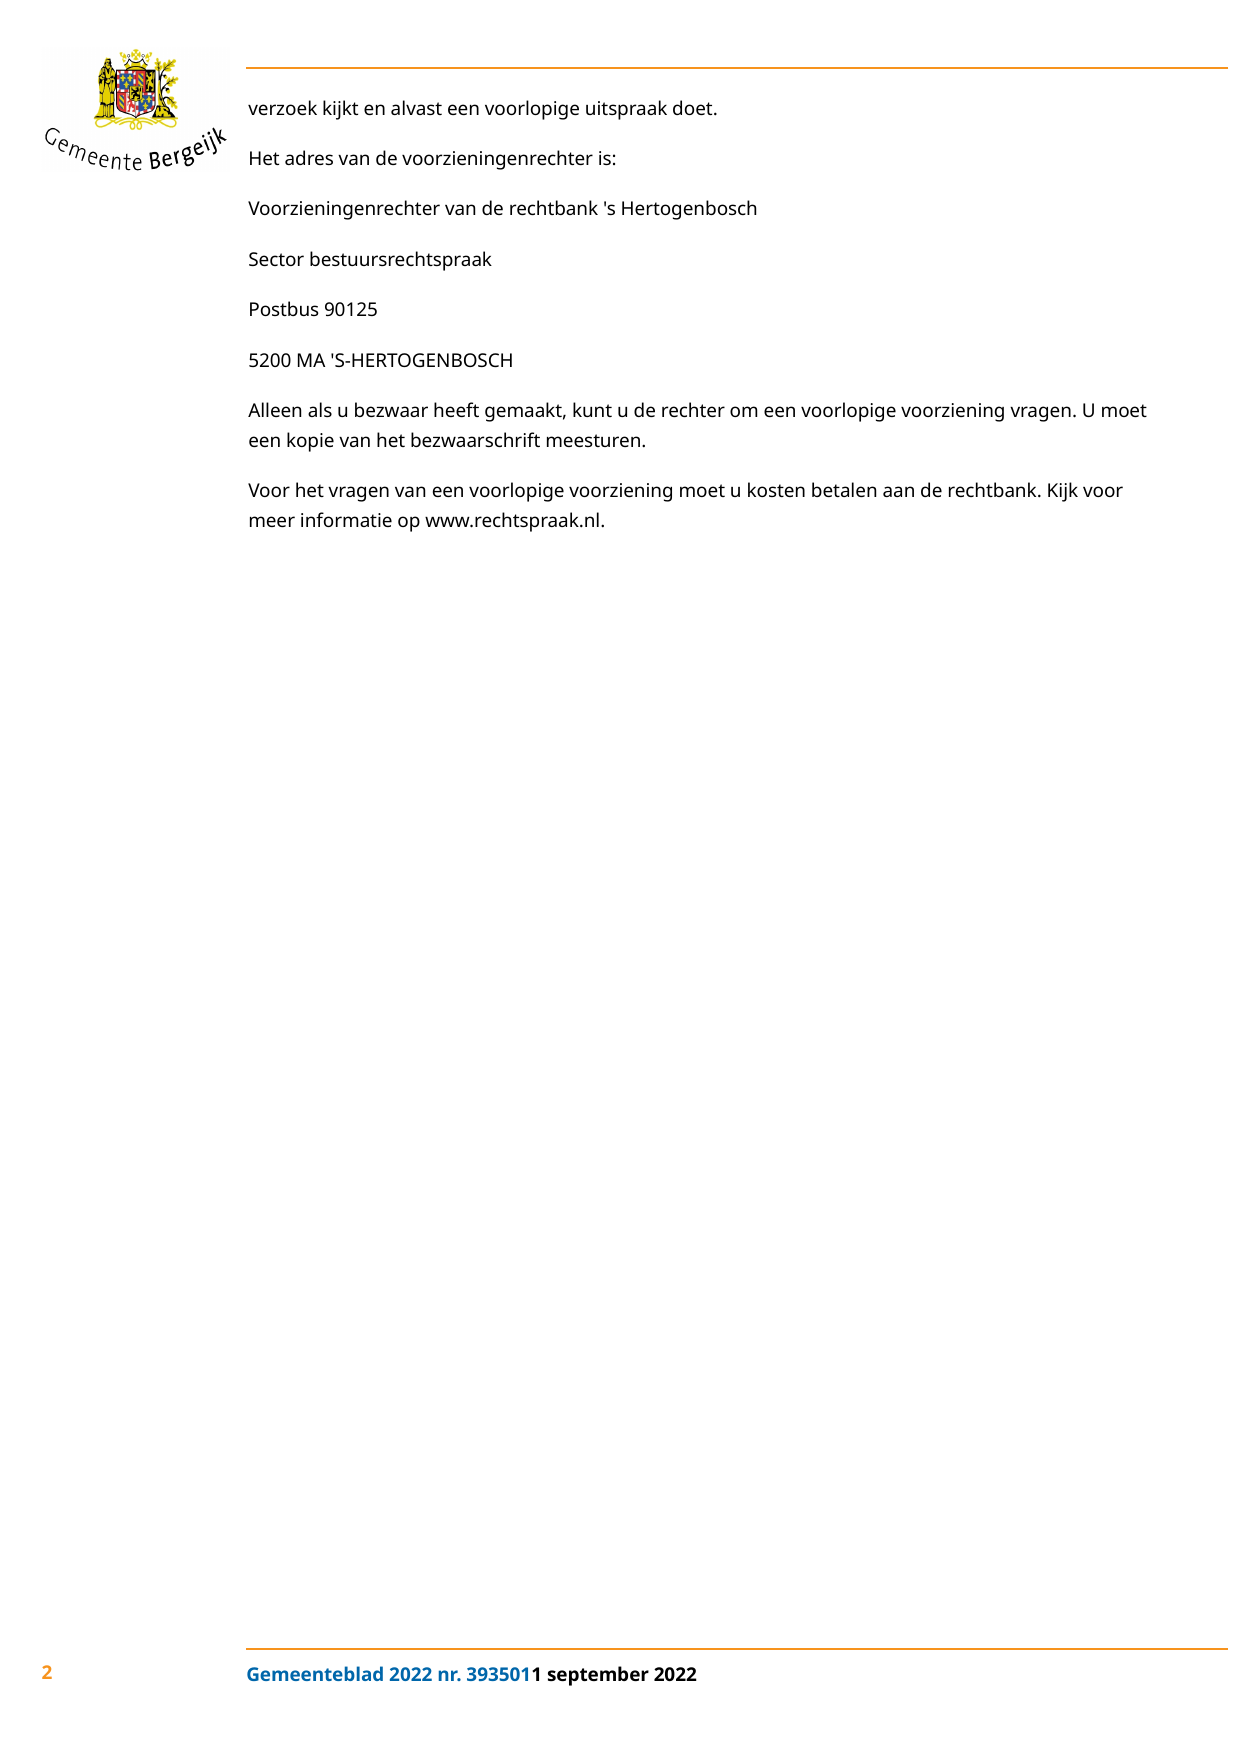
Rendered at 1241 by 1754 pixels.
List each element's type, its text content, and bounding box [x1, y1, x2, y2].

text 5200 MA 'S-HERTOGENBOSCH [248, 347, 1152, 373]
text Sector bestuursrechtspraak [248, 246, 1152, 272]
text Voorzieningenrechter van de rechtbank 's Hertogenbosch [248, 196, 1152, 221]
text Postbus 90125 [248, 296, 1152, 322]
text Alleen als u bezwaar heeft gemaakt, kunt u de rechter om een voorlopige voorziening vragen. U moet een kopie van het bezwaarschrift meesturen. [248, 397, 1152, 453]
text verzoek kijkt en alvast een voorlopige uitspraak doet. [248, 95, 1152, 121]
picture [41, 47, 231, 172]
text Het adres van de voorzieningenrechter is: [248, 145, 1152, 171]
text Voor het vragen van een voorlopige voorziening moet u kosten betalen aan de rechtbank. Kijk voor meer informatie op www.rechtspraak.nl. [248, 477, 1152, 533]
